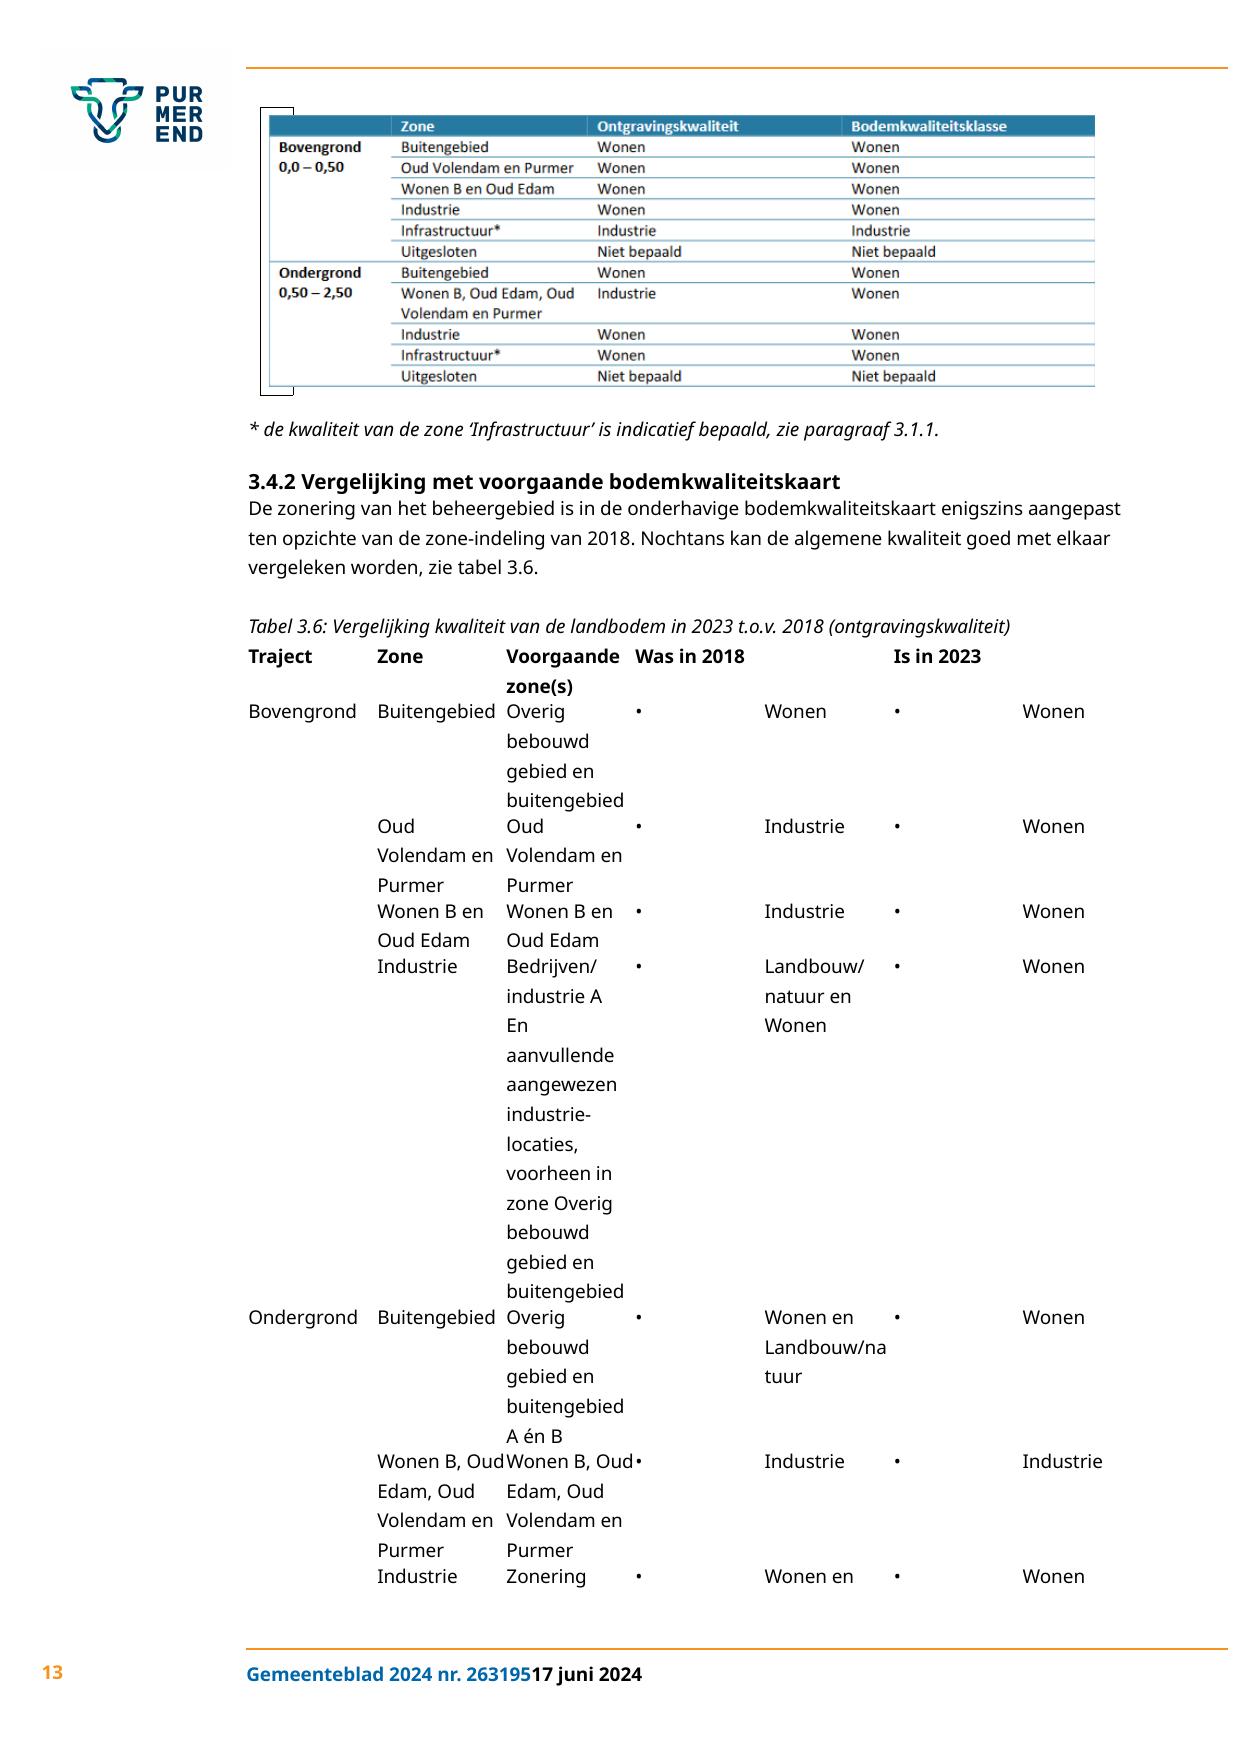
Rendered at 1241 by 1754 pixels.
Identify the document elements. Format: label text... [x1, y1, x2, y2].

text Tabel 3.6: Vergelijking kwaliteit van de landbodem in 2023 t.o.v. 2018 (ontgravingskwaliteit) [248, 614, 1152, 639]
table_cell Wonen [1023, 699, 1152, 813]
table_cell Industrie [377, 953, 506, 1304]
table_cell Wonen B, Oud Edam, Oud Volendam en Purmer [377, 1449, 506, 1563]
table_cell Wonen [1023, 898, 1152, 953]
table_cell Bedrijven/industrie A En aanvullende aangewezen industrie-locaties, voorheen in zone Overig bebouwd gebied en buitengebied [506, 953, 635, 1304]
table_cell Buitengebied [377, 1305, 506, 1448]
table_cell Wonen [1023, 1563, 1152, 1589]
table_cell • [635, 1563, 764, 1589]
table_cell • [894, 898, 1022, 953]
table_header Traject [248, 643, 377, 699]
table_cell Industrie [764, 1449, 893, 1563]
picture [268, 115, 1095, 387]
table_cell Overig bebouwd gebied en buitengebied A én B [506, 1305, 635, 1448]
table_cell Industrie [764, 898, 893, 953]
table_cell Oud Volendam en Purmer [377, 813, 506, 898]
table_cell • [894, 813, 1022, 898]
table_cell Wonen B en Oud Edam [506, 898, 635, 953]
table_cell • [635, 1305, 764, 1448]
table_header Voorgaande zone(s) [506, 643, 635, 699]
table_cell • [894, 1305, 1022, 1448]
table_cell Bovengrond [248, 699, 377, 1304]
table_cell Oud Volendam en Purmer [506, 813, 635, 898]
text * de kwaliteit van de zone ‘Infrastructuur’ is indicatief bepaald, zie paragraaf 3.1.1. [248, 416, 1152, 442]
table_cell Industrie [1023, 1449, 1152, 1563]
table_cell Wonen en [764, 1563, 893, 1589]
table_cell Ondergrond [248, 1305, 377, 1589]
picture [41, 47, 231, 172]
table_header Was in 2018 [635, 643, 893, 699]
table_cell Wonen [1023, 1305, 1152, 1448]
table_cell Wonen [1023, 813, 1152, 898]
table_cell Wonen [764, 699, 893, 813]
table_cell • [635, 1449, 764, 1563]
table_cell Wonen [1023, 953, 1152, 1304]
table_header Is in 2023 [894, 643, 1152, 699]
table_cell Wonen B, Oud Edam, Oud Volendam en Purmer [506, 1449, 635, 1563]
table_cell • [635, 898, 764, 953]
table_header Zone [377, 643, 506, 699]
table_cell • [894, 1449, 1022, 1563]
table_cell • [635, 953, 764, 1304]
table_cell • [635, 699, 764, 813]
table_cell • [635, 813, 764, 898]
table_cell Industrie [764, 813, 893, 898]
table_cell Overig bebouwd gebied en buitengebied [506, 699, 635, 813]
table_cell Buitengebied [377, 699, 506, 813]
table_cell Landbouw/natuur en Wonen [764, 953, 893, 1304]
text 3.4.2 Vergelijking met voorgaande bodemkwaliteitskaart [248, 467, 1152, 495]
table_cell Wonen B en Oud Edam [377, 898, 506, 953]
table_cell Industrie [377, 1563, 506, 1589]
table_cell • [894, 953, 1022, 1304]
table_cell Wonen en Landbouw/natuur [764, 1305, 893, 1448]
table_cell • [894, 699, 1022, 813]
text De zonering van het beheergebied is in de onderhavige bodemkwaliteitskaart enigszins aangepast ten opzichte van de zone-indeling van 2018. Nochtans kan de algemene kwaliteit goed met elkaar vergeleken worden, zie tabel 3.6. [248, 495, 1152, 580]
table_cell Zonering [506, 1563, 635, 1589]
table_cell • [894, 1563, 1022, 1589]
